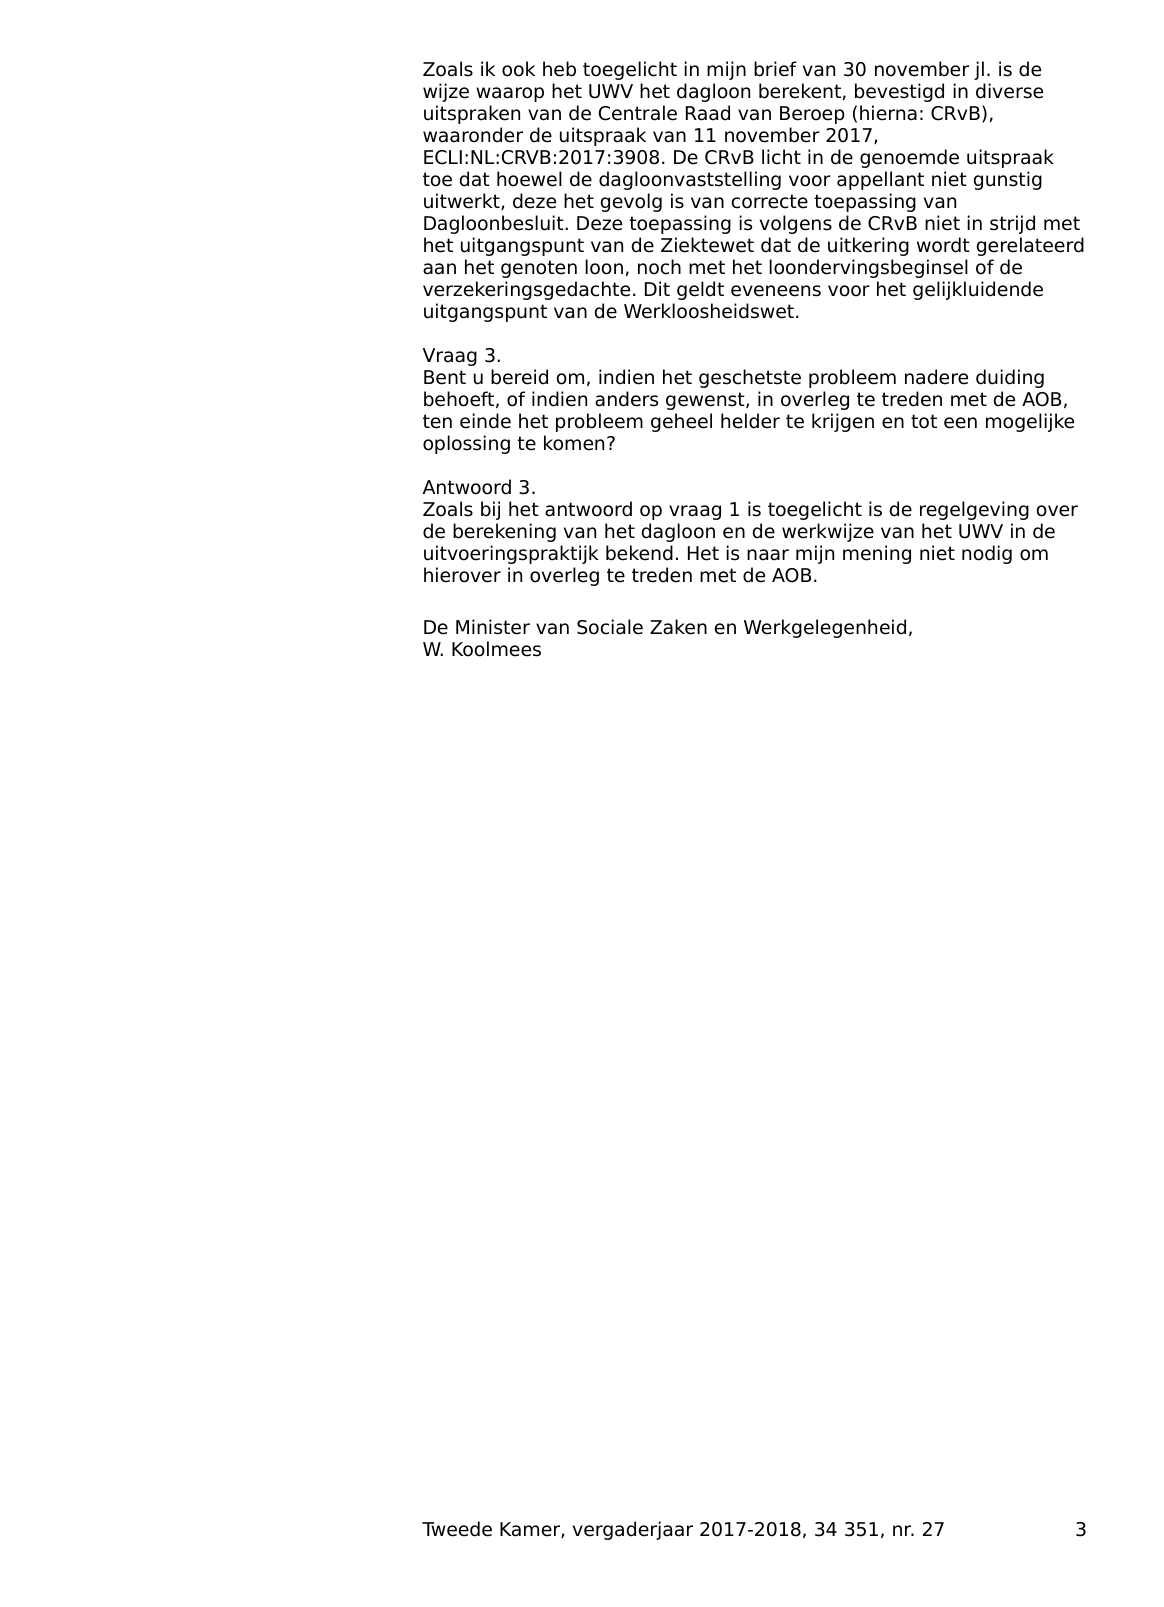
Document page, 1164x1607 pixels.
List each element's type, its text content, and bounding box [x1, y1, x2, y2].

text Antwoord 3. [422, 477, 1087, 499]
text Zoals ik ook heb toegelicht in mijn brief van 30 november jl. is de wijze waarop het UWV het dagloon berekent, bevestigd in diverse uitspraken van de Centrale Raad van Beroep (hierna: CRvB), waaronder de uitspraak van 11 november 2017, ECLI:NL:CRVB:2017:3908. De CRvB licht in de genoemde uitspraak toe dat hoewel de dagloonvaststelling voor appellant niet gunstig uitwerkt, deze het gevolg is van correcte toepassing van Dagloonbesluit. Deze toepassing is volgens de CRvB niet in strijd met het uitgangspunt van de Ziektewet dat de uitkering wordt gerelateerd aan het genoten loon, noch met het loondervingsbeginsel of de verzekeringsgedachte. Dit geldt eveneens voor het gelijkluidende uitgangspunt van de Werkloosheidswet. [422, 59, 1087, 323]
text De Minister van Sociale Zaken en Werkgelegenheid, W. Koolmees [422, 617, 1087, 661]
text Vraag 3. [422, 345, 1087, 367]
text Bent u bereid om, indien het geschetste probleem nadere duiding behoeft, of indien anders gewenst, in overleg te treden met de AOB, ten einde het probleem geheel helder te krijgen en tot een mogelijke oplossing te komen? [422, 367, 1087, 455]
text Zoals bij het antwoord op vraag 1 is toegelicht is de regelgeving over de berekening van het dagloon en de werkwijze van het UWV in de uitvoeringspraktijk bekend. Het is naar mijn mening niet nodig om hierover in overleg te treden met de AOB. [422, 499, 1087, 587]
